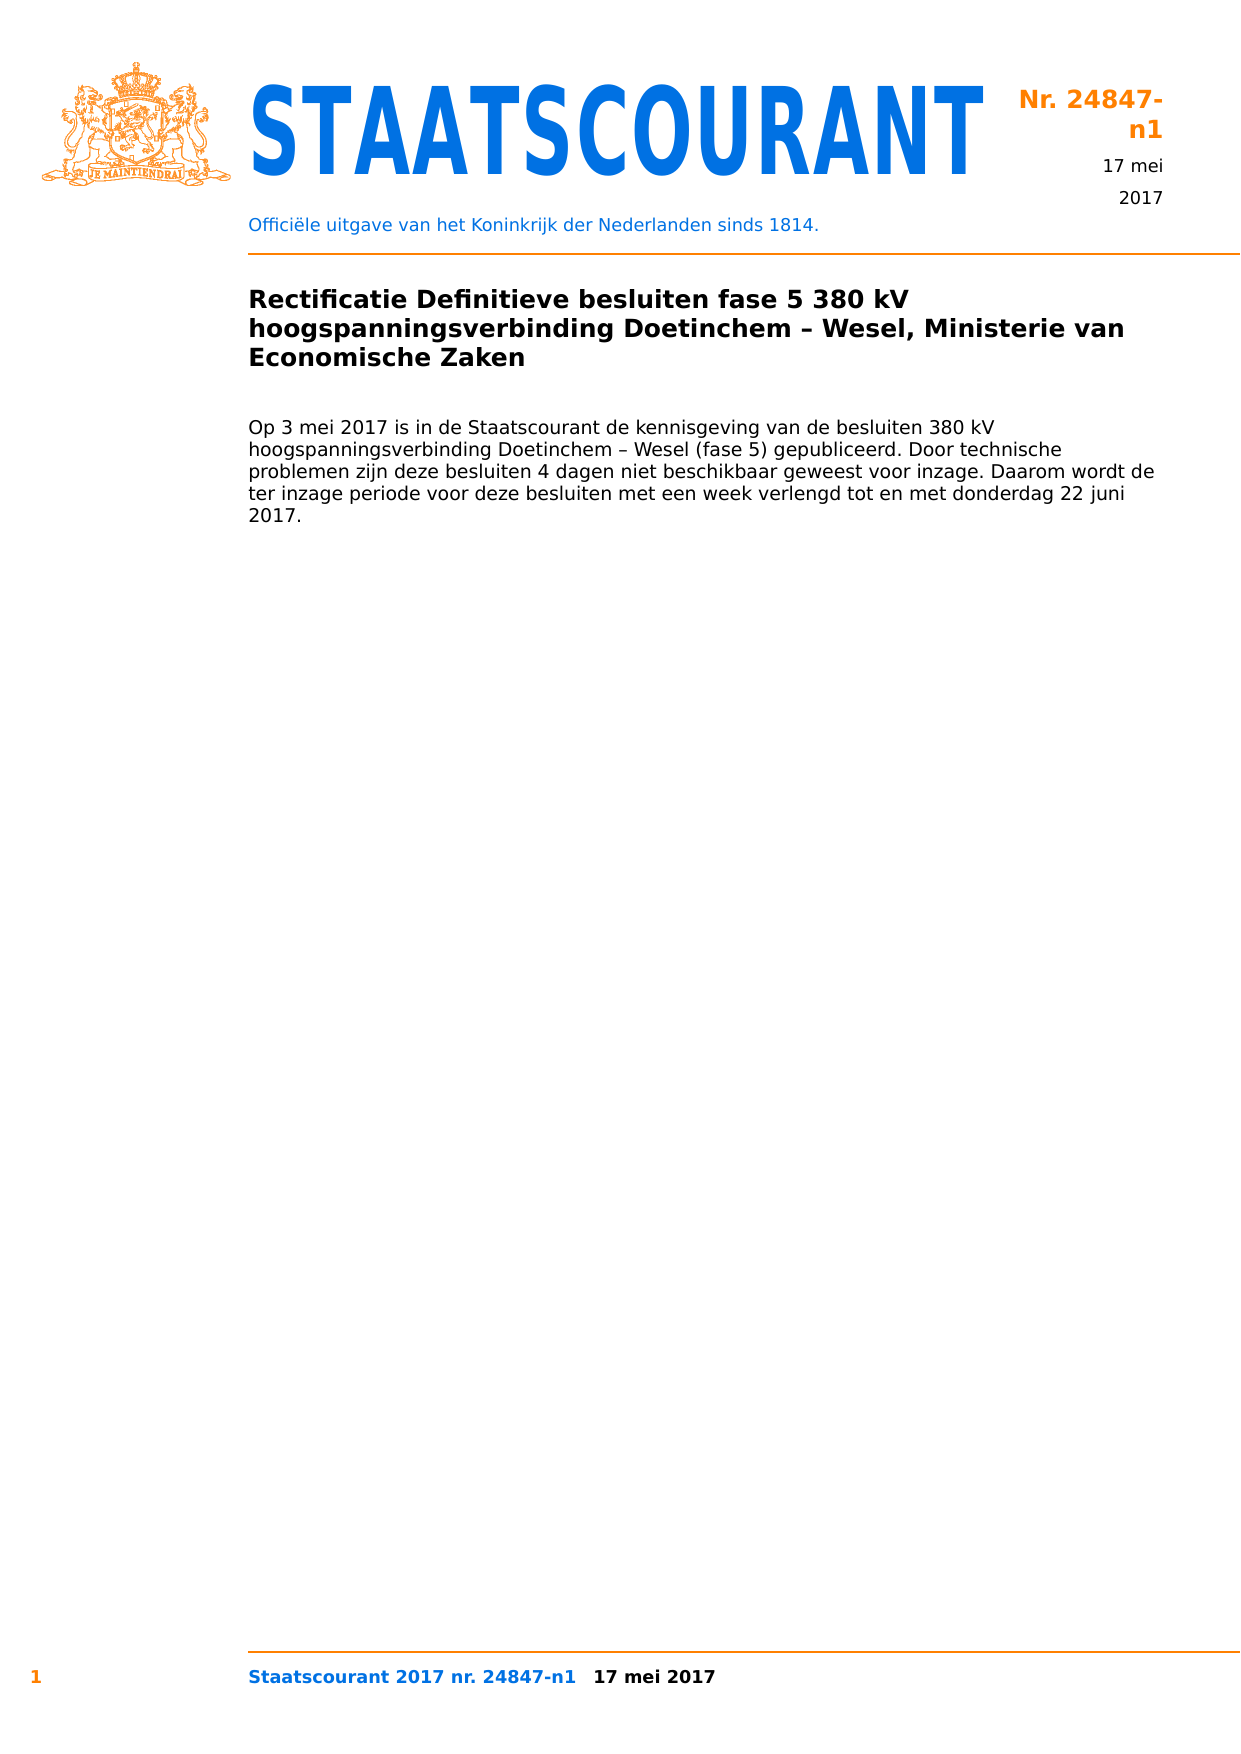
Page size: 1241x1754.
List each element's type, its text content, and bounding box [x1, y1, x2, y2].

table_header STAATSCOURANT [248, 62, 998, 215]
table_cell Officiële uitgave van het Koninkrijk der Nederlanden sinds 1814. [248, 215, 1240, 253]
text Op 3 mei 2017 is in de Staatscourant de kennisgeving van de besluiten 380 kV hoogspanningsverbinding Doetinchem – Wesel (fase 5) gepubliceerd. Door technische problemen zijn deze besluiten 4 dagen niet beschikbaar geweest voor inzage. Daarom wordt de ter inzage periode voor deze besluiten met een week verlengd tot en met donderdag 22 juni 2017. [248, 417, 1163, 526]
subtitle Rectificatie Definitieve besluiten fase 5 380 kV hoogspanningsverbinding Doetinchem – Wesel, Ministerie van Economische Zaken [248, 285, 1163, 373]
table_cell 2017 [998, 183, 1240, 215]
table_header [25, 62, 248, 253]
table_cell 17 mei [998, 150, 1240, 182]
table_header Nr. 24847-n1 [998, 62, 1240, 150]
picture [41, 62, 231, 186]
